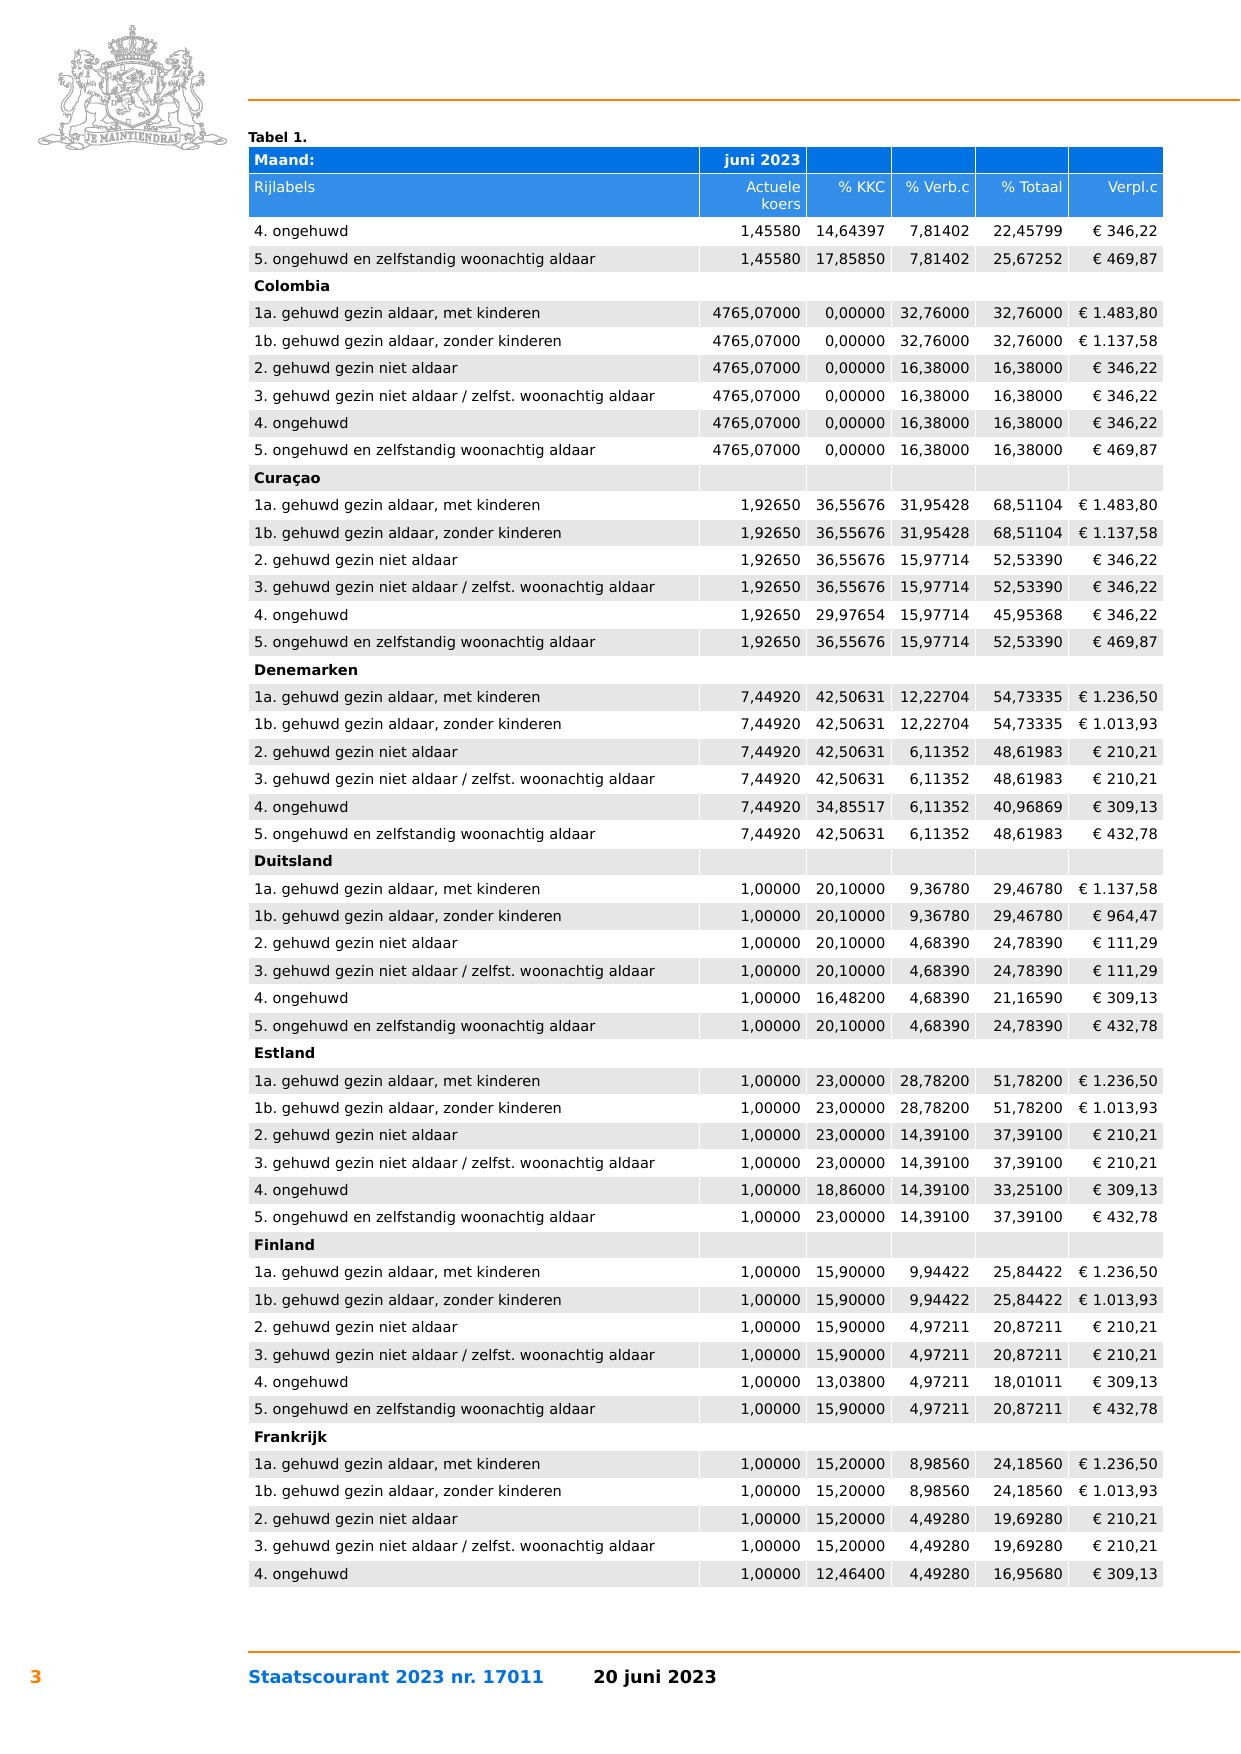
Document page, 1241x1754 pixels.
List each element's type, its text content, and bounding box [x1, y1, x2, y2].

table_cell € 1.483,80 [1069, 493, 1163, 519]
table_cell 6,11352 [892, 821, 975, 847]
table_cell 1a. gehuwd gezin aldaar, met kinderen [249, 876, 699, 902]
table_cell 1a. gehuwd gezin aldaar, met kinderen [249, 1068, 699, 1094]
table_cell 1b. gehuwd gezin aldaar, zonder kinderen [249, 520, 699, 546]
table_cell 51,78200 [976, 1095, 1068, 1121]
table_cell 2. gehuwd gezin niet aldaar [249, 355, 699, 382]
table_cell 15,97714 [892, 575, 975, 601]
table_cell 3. gehuwd gezin niet aldaar / zelfst. woonachtig aldaar [249, 766, 699, 793]
table_cell 7,44920 [700, 739, 806, 765]
table_cell [807, 849, 891, 875]
table_cell Denemarken [249, 657, 699, 683]
table_cell 16,48200 [807, 986, 891, 1012]
table_cell 5. ongehuwd en zelfstandig woonachtig aldaar [249, 1013, 699, 1039]
table_cell [807, 1232, 891, 1258]
table_cell 2. gehuwd gezin niet aldaar [249, 1506, 699, 1532]
table_header Tabel 1. [248, 130, 1163, 146]
table_cell 15,90000 [807, 1260, 891, 1286]
table_cell € 346,22 [1069, 410, 1163, 437]
table_cell 1,00000 [700, 1260, 806, 1286]
table_cell [892, 273, 975, 299]
table_cell 4,49280 [892, 1561, 975, 1587]
table_cell [1069, 657, 1163, 683]
table_cell € 432,78 [1069, 821, 1163, 847]
table_cell 23,00000 [807, 1095, 891, 1121]
table_cell 15,20000 [807, 1479, 891, 1505]
table_cell 1,45580 [700, 219, 806, 245]
table_cell 3. gehuwd gezin niet aldaar / zelfst. woonachtig aldaar [249, 1534, 699, 1560]
table_cell 68,51104 [976, 493, 1068, 519]
table_cell 1,00000 [700, 1506, 806, 1532]
table_cell 1b. gehuwd gezin aldaar, zonder kinderen [249, 1287, 699, 1313]
table_cell [700, 1232, 806, 1258]
table_cell 20,87211 [976, 1342, 1068, 1368]
table_cell 37,39100 [976, 1205, 1068, 1231]
table_cell € 210,21 [1069, 1150, 1163, 1176]
table_cell [807, 1040, 891, 1067]
table_cell 52,53390 [976, 575, 1068, 601]
table_cell 1b. gehuwd gezin aldaar, zonder kinderen [249, 1095, 699, 1121]
table_cell 1,00000 [700, 1177, 806, 1204]
table_cell 31,95428 [892, 493, 975, 519]
table_cell € 1.137,58 [1069, 520, 1163, 546]
table_cell 1,92650 [700, 547, 806, 573]
table_cell 18,01011 [976, 1369, 1068, 1395]
table_cell € 964,47 [1069, 903, 1163, 930]
table_cell [807, 273, 891, 299]
table_cell 42,50631 [807, 766, 891, 793]
table_cell 4. ongehuwd [249, 219, 699, 245]
table_cell 8,98560 [892, 1479, 975, 1505]
table_cell 16,95680 [976, 1561, 1068, 1587]
table_cell € 111,29 [1069, 931, 1163, 957]
table_cell 1,00000 [700, 1123, 806, 1149]
table_cell 24,18560 [976, 1479, 1068, 1505]
table_cell 23,00000 [807, 1068, 891, 1094]
table_cell 3. gehuwd gezin niet aldaar / zelfst. woonachtig aldaar [249, 575, 699, 601]
table_cell € 1.013,93 [1069, 1287, 1163, 1313]
table_cell 36,55676 [807, 547, 891, 573]
table_cell 0,00000 [807, 438, 891, 464]
table_cell 4765,07000 [700, 328, 806, 354]
table_cell € 309,13 [1069, 794, 1163, 820]
table_cell [700, 657, 806, 683]
table_cell 1,00000 [700, 1451, 806, 1478]
table_cell 1,92650 [700, 629, 806, 656]
table_cell € 309,13 [1069, 1369, 1163, 1395]
table_cell € 1.013,93 [1069, 712, 1163, 738]
table_cell 37,39100 [976, 1123, 1068, 1149]
table_cell 22,45799 [976, 219, 1068, 245]
table_cell 0,00000 [807, 410, 891, 437]
table_cell 16,38000 [976, 410, 1068, 437]
table_cell 42,50631 [807, 821, 891, 847]
table_cell [892, 657, 975, 683]
table_cell 6,11352 [892, 739, 975, 765]
table_cell 54,73335 [976, 712, 1068, 738]
table_cell 1,92650 [700, 602, 806, 628]
table_cell 5. ongehuwd en zelfstandig woonachtig aldaar [249, 1205, 699, 1231]
table_cell 7,44920 [700, 794, 806, 820]
table_cell [976, 849, 1068, 875]
table_cell 1b. gehuwd gezin aldaar, zonder kinderen [249, 903, 699, 930]
table_cell [807, 1424, 891, 1450]
table_cell € 1.013,93 [1069, 1479, 1163, 1505]
table_cell 12,46400 [807, 1561, 891, 1587]
table_cell 51,78200 [976, 1068, 1068, 1094]
table_cell 52,53390 [976, 629, 1068, 656]
table_cell 1,00000 [700, 1561, 806, 1587]
table_cell € 309,13 [1069, 1561, 1163, 1587]
table_cell 4,97211 [892, 1396, 975, 1423]
table_cell 7,44920 [700, 684, 806, 711]
table_cell [1069, 273, 1163, 299]
table_cell juni 2023 [700, 147, 806, 173]
table_cell 25,84422 [976, 1287, 1068, 1313]
table_cell 36,55676 [807, 629, 891, 656]
table_cell 33,25100 [976, 1177, 1068, 1204]
table_cell Verpl.c [1069, 174, 1163, 217]
table_cell € 346,22 [1069, 355, 1163, 382]
table_cell 1,00000 [700, 1095, 806, 1121]
table_cell 2. gehuwd gezin niet aldaar [249, 547, 699, 573]
table_cell [892, 147, 975, 173]
table_cell 3. gehuwd gezin niet aldaar / zelfst. woonachtig aldaar [249, 1150, 699, 1176]
table_cell [700, 1424, 806, 1450]
table_cell € 1.236,50 [1069, 1068, 1163, 1094]
table_cell 12,22704 [892, 712, 975, 738]
table_cell 4. ongehuwd [249, 410, 699, 437]
table_cell 14,39100 [892, 1177, 975, 1204]
table_cell 6,11352 [892, 766, 975, 793]
table_cell 4,97211 [892, 1342, 975, 1368]
table_cell 15,20000 [807, 1506, 891, 1532]
table_cell 4,68390 [892, 1013, 975, 1039]
table_cell € 210,21 [1069, 1506, 1163, 1532]
table_cell 4,68390 [892, 986, 975, 1012]
table_cell € 210,21 [1069, 766, 1163, 793]
table_cell [976, 147, 1068, 173]
table_cell 5. ongehuwd en zelfstandig woonachtig aldaar [249, 629, 699, 656]
table_cell Frankrijk [249, 1424, 699, 1450]
table_cell 20,10000 [807, 958, 891, 984]
table_cell 1a. gehuwd gezin aldaar, met kinderen [249, 1451, 699, 1478]
table_cell 9,94422 [892, 1260, 975, 1286]
table_cell 42,50631 [807, 739, 891, 765]
table_cell 4,68390 [892, 931, 975, 957]
table_cell € 432,78 [1069, 1205, 1163, 1231]
table_cell [700, 465, 806, 491]
table_cell 9,36780 [892, 903, 975, 930]
table_cell € 1.013,93 [1069, 1095, 1163, 1121]
table_cell 1,00000 [700, 1068, 806, 1094]
table_cell 1b. gehuwd gezin aldaar, zonder kinderen [249, 328, 699, 354]
table_cell 1,00000 [700, 931, 806, 957]
table_cell 1,00000 [700, 1342, 806, 1368]
table_cell [976, 465, 1068, 491]
table_cell 16,38000 [892, 438, 975, 464]
table_cell 16,38000 [892, 410, 975, 437]
table_cell Curaçao [249, 465, 699, 491]
table_cell 4765,07000 [700, 355, 806, 382]
table_cell 48,61983 [976, 821, 1068, 847]
table_cell 1a. gehuwd gezin aldaar, met kinderen [249, 493, 699, 519]
table_cell 31,95428 [892, 520, 975, 546]
table_cell 14,39100 [892, 1150, 975, 1176]
table_cell 1,00000 [700, 958, 806, 984]
table_cell 25,84422 [976, 1260, 1068, 1286]
table_cell 7,81402 [892, 246, 975, 272]
table_cell % Totaal [976, 174, 1068, 217]
table_cell 4. ongehuwd [249, 986, 699, 1012]
table_cell 1,00000 [700, 1369, 806, 1395]
table_cell 23,00000 [807, 1205, 891, 1231]
picture [38, 25, 227, 150]
table_cell 9,94422 [892, 1287, 975, 1313]
table_cell € 210,21 [1069, 1534, 1163, 1560]
table_cell € 346,22 [1069, 383, 1163, 409]
table_cell 1,92650 [700, 493, 806, 519]
table_cell € 469,87 [1069, 438, 1163, 464]
table_cell [1069, 465, 1163, 491]
table_cell [1069, 849, 1163, 875]
table_cell Finland [249, 1232, 699, 1258]
table_cell 21,16590 [976, 986, 1068, 1012]
table_cell [892, 465, 975, 491]
table_cell Maand: [249, 147, 699, 173]
table_cell 36,55676 [807, 493, 891, 519]
table_cell 15,90000 [807, 1342, 891, 1368]
table_cell € 432,78 [1069, 1013, 1163, 1039]
table_cell € 1.483,80 [1069, 301, 1163, 327]
table_cell € 309,13 [1069, 1177, 1163, 1204]
table_cell Estland [249, 1040, 699, 1067]
table_cell [1069, 147, 1163, 173]
table_cell 9,36780 [892, 876, 975, 902]
table_cell 20,10000 [807, 876, 891, 902]
table_cell 48,61983 [976, 739, 1068, 765]
table_cell 4765,07000 [700, 383, 806, 409]
table_cell [892, 1424, 975, 1450]
table_cell 20,10000 [807, 931, 891, 957]
table_cell [892, 1040, 975, 1067]
table_cell 1,92650 [700, 520, 806, 546]
table_cell 1,00000 [700, 1314, 806, 1341]
table_cell 0,00000 [807, 301, 891, 327]
table_cell 7,81402 [892, 219, 975, 245]
table_cell 1,00000 [700, 876, 806, 902]
table_cell € 1.236,50 [1069, 1260, 1163, 1286]
table_cell 24,78390 [976, 931, 1068, 957]
table_cell 17,85850 [807, 246, 891, 272]
table_cell [976, 1424, 1068, 1450]
table_cell 4. ongehuwd [249, 1369, 699, 1395]
table_cell 45,95368 [976, 602, 1068, 628]
table_cell 15,90000 [807, 1396, 891, 1423]
table_cell 36,55676 [807, 520, 891, 546]
table_cell 1b. gehuwd gezin aldaar, zonder kinderen [249, 1479, 699, 1505]
table_cell 4. ongehuwd [249, 1561, 699, 1587]
table_cell 4,49280 [892, 1506, 975, 1532]
table_cell 36,55676 [807, 575, 891, 601]
table_cell 32,76000 [892, 301, 975, 327]
table_cell € 309,13 [1069, 986, 1163, 1012]
table_cell € 346,22 [1069, 547, 1163, 573]
table_cell 54,73335 [976, 684, 1068, 711]
table_cell 24,78390 [976, 958, 1068, 984]
table_cell 4765,07000 [700, 301, 806, 327]
table_cell 19,69280 [976, 1506, 1068, 1532]
table_cell 1a. gehuwd gezin aldaar, met kinderen [249, 1260, 699, 1286]
table_cell Duitsland [249, 849, 699, 875]
table_cell 34,85517 [807, 794, 891, 820]
table_cell 8,98560 [892, 1451, 975, 1478]
table_cell 15,97714 [892, 629, 975, 656]
table_cell 24,18560 [976, 1451, 1068, 1478]
table_cell 32,76000 [892, 328, 975, 354]
table_cell 15,97714 [892, 547, 975, 573]
table_cell 5. ongehuwd en zelfstandig woonachtig aldaar [249, 438, 699, 464]
table_cell 18,86000 [807, 1177, 891, 1204]
table_cell 4. ongehuwd [249, 794, 699, 820]
table_cell 14,39100 [892, 1205, 975, 1231]
table_cell 16,38000 [892, 355, 975, 382]
table_cell 29,46780 [976, 903, 1068, 930]
table_cell % KKC [807, 174, 891, 217]
table_cell 4765,07000 [700, 410, 806, 437]
table_cell 28,78200 [892, 1068, 975, 1094]
table_cell 32,76000 [976, 328, 1068, 354]
table_cell [807, 147, 891, 173]
table_cell [976, 273, 1068, 299]
table_cell 14,39100 [892, 1123, 975, 1149]
table_cell 15,97714 [892, 602, 975, 628]
table_cell 48,61983 [976, 766, 1068, 793]
table_cell 29,46780 [976, 876, 1068, 902]
table_cell 42,50631 [807, 684, 891, 711]
table_cell 1a. gehuwd gezin aldaar, met kinderen [249, 684, 699, 711]
table_cell 1,00000 [700, 1205, 806, 1231]
table_cell € 346,22 [1069, 602, 1163, 628]
table_cell 4765,07000 [700, 438, 806, 464]
table_cell € 1.236,50 [1069, 1451, 1163, 1478]
table_cell 1,92650 [700, 575, 806, 601]
table_cell 5. ongehuwd en zelfstandig woonachtig aldaar [249, 246, 699, 272]
table_cell € 111,29 [1069, 958, 1163, 984]
table_cell 28,78200 [892, 1095, 975, 1121]
table_cell 23,00000 [807, 1150, 891, 1176]
table_cell 23,00000 [807, 1123, 891, 1149]
table_cell Rijlabels [249, 174, 699, 217]
table_cell 7,44920 [700, 766, 806, 793]
table_cell € 1.137,58 [1069, 328, 1163, 354]
table_cell 1,00000 [700, 986, 806, 1012]
table_cell 4. ongehuwd [249, 602, 699, 628]
table_cell 20,10000 [807, 903, 891, 930]
table_cell [976, 1232, 1068, 1258]
table_cell % Verb.c [892, 174, 975, 217]
table_cell 37,39100 [976, 1150, 1068, 1176]
table_cell 7,44920 [700, 821, 806, 847]
table_cell [1069, 1040, 1163, 1067]
table_cell 5. ongehuwd en zelfstandig woonachtig aldaar [249, 1396, 699, 1423]
table_cell Colombia [249, 273, 699, 299]
table_cell 4,97211 [892, 1314, 975, 1341]
table_cell 19,69280 [976, 1534, 1068, 1560]
table_cell € 210,21 [1069, 1342, 1163, 1368]
table_cell 25,67252 [976, 246, 1068, 272]
table_cell 12,22704 [892, 684, 975, 711]
table_cell [700, 273, 806, 299]
table_cell 3. gehuwd gezin niet aldaar / zelfst. woonachtig aldaar [249, 383, 699, 409]
table_cell € 432,78 [1069, 1396, 1163, 1423]
table_cell 32,76000 [976, 301, 1068, 327]
table_cell € 469,87 [1069, 629, 1163, 656]
table_cell € 1.236,50 [1069, 684, 1163, 711]
table_cell 24,78390 [976, 1013, 1068, 1039]
table_cell 15,20000 [807, 1451, 891, 1478]
table_cell 1,00000 [700, 1150, 806, 1176]
table_cell 3. gehuwd gezin niet aldaar / zelfst. woonachtig aldaar [249, 958, 699, 984]
table_cell 1a. gehuwd gezin aldaar, met kinderen [249, 301, 699, 327]
table_cell 1,00000 [700, 1396, 806, 1423]
table_cell 42,50631 [807, 712, 891, 738]
table_cell 1,00000 [700, 1287, 806, 1313]
table_cell 20,87211 [976, 1396, 1068, 1423]
table_cell [892, 1232, 975, 1258]
table_cell € 346,22 [1069, 219, 1163, 245]
table_cell 0,00000 [807, 355, 891, 382]
table_cell 14,64397 [807, 219, 891, 245]
table_cell 52,53390 [976, 547, 1068, 573]
table_cell [700, 1040, 806, 1067]
table_cell [700, 849, 806, 875]
table_cell [807, 465, 891, 491]
table_cell 0,00000 [807, 383, 891, 409]
table_cell € 210,21 [1069, 1123, 1163, 1149]
table_cell 3. gehuwd gezin niet aldaar / zelfst. woonachtig aldaar [249, 1342, 699, 1368]
table_cell 2. gehuwd gezin niet aldaar [249, 931, 699, 957]
table_cell 16,38000 [976, 438, 1068, 464]
table_cell 5. ongehuwd en zelfstandig woonachtig aldaar [249, 821, 699, 847]
table_cell 1b. gehuwd gezin aldaar, zonder kinderen [249, 712, 699, 738]
table_cell 20,87211 [976, 1314, 1068, 1341]
table_cell [1069, 1232, 1163, 1258]
table_cell 6,11352 [892, 794, 975, 820]
table_cell 4. ongehuwd [249, 1177, 699, 1204]
table_cell € 469,87 [1069, 246, 1163, 272]
table_cell 16,38000 [892, 383, 975, 409]
table_cell [807, 657, 891, 683]
table_cell 13,03800 [807, 1369, 891, 1395]
table_cell 7,44920 [700, 712, 806, 738]
table_cell 2. gehuwd gezin niet aldaar [249, 1314, 699, 1341]
table_cell € 210,21 [1069, 1314, 1163, 1341]
table_cell 1,00000 [700, 903, 806, 930]
table_cell € 210,21 [1069, 739, 1163, 765]
table_cell 4,97211 [892, 1369, 975, 1395]
table_cell 40,96869 [976, 794, 1068, 820]
table_cell 16,38000 [976, 355, 1068, 382]
table_cell [976, 657, 1068, 683]
table_cell [1069, 1424, 1163, 1450]
table_cell 2. gehuwd gezin niet aldaar [249, 739, 699, 765]
table_cell Actuele koers [700, 174, 806, 217]
table_cell 15,20000 [807, 1534, 891, 1560]
table_cell 15,90000 [807, 1314, 891, 1341]
table_cell 20,10000 [807, 1013, 891, 1039]
table_cell [892, 849, 975, 875]
table_cell 1,00000 [700, 1534, 806, 1560]
table_cell € 1.137,58 [1069, 876, 1163, 902]
table_cell € 346,22 [1069, 575, 1163, 601]
table_cell 68,51104 [976, 520, 1068, 546]
table_cell 4,49280 [892, 1534, 975, 1560]
table_cell 16,38000 [976, 383, 1068, 409]
table_cell [976, 1040, 1068, 1067]
table_cell 1,00000 [700, 1479, 806, 1505]
table_cell 1,00000 [700, 1013, 806, 1039]
table_cell 4,68390 [892, 958, 975, 984]
table_cell 0,00000 [807, 328, 891, 354]
table_cell 15,90000 [807, 1287, 891, 1313]
table_cell 2. gehuwd gezin niet aldaar [249, 1123, 699, 1149]
table_cell 1,45580 [700, 246, 806, 272]
table_cell 29,97654 [807, 602, 891, 628]
